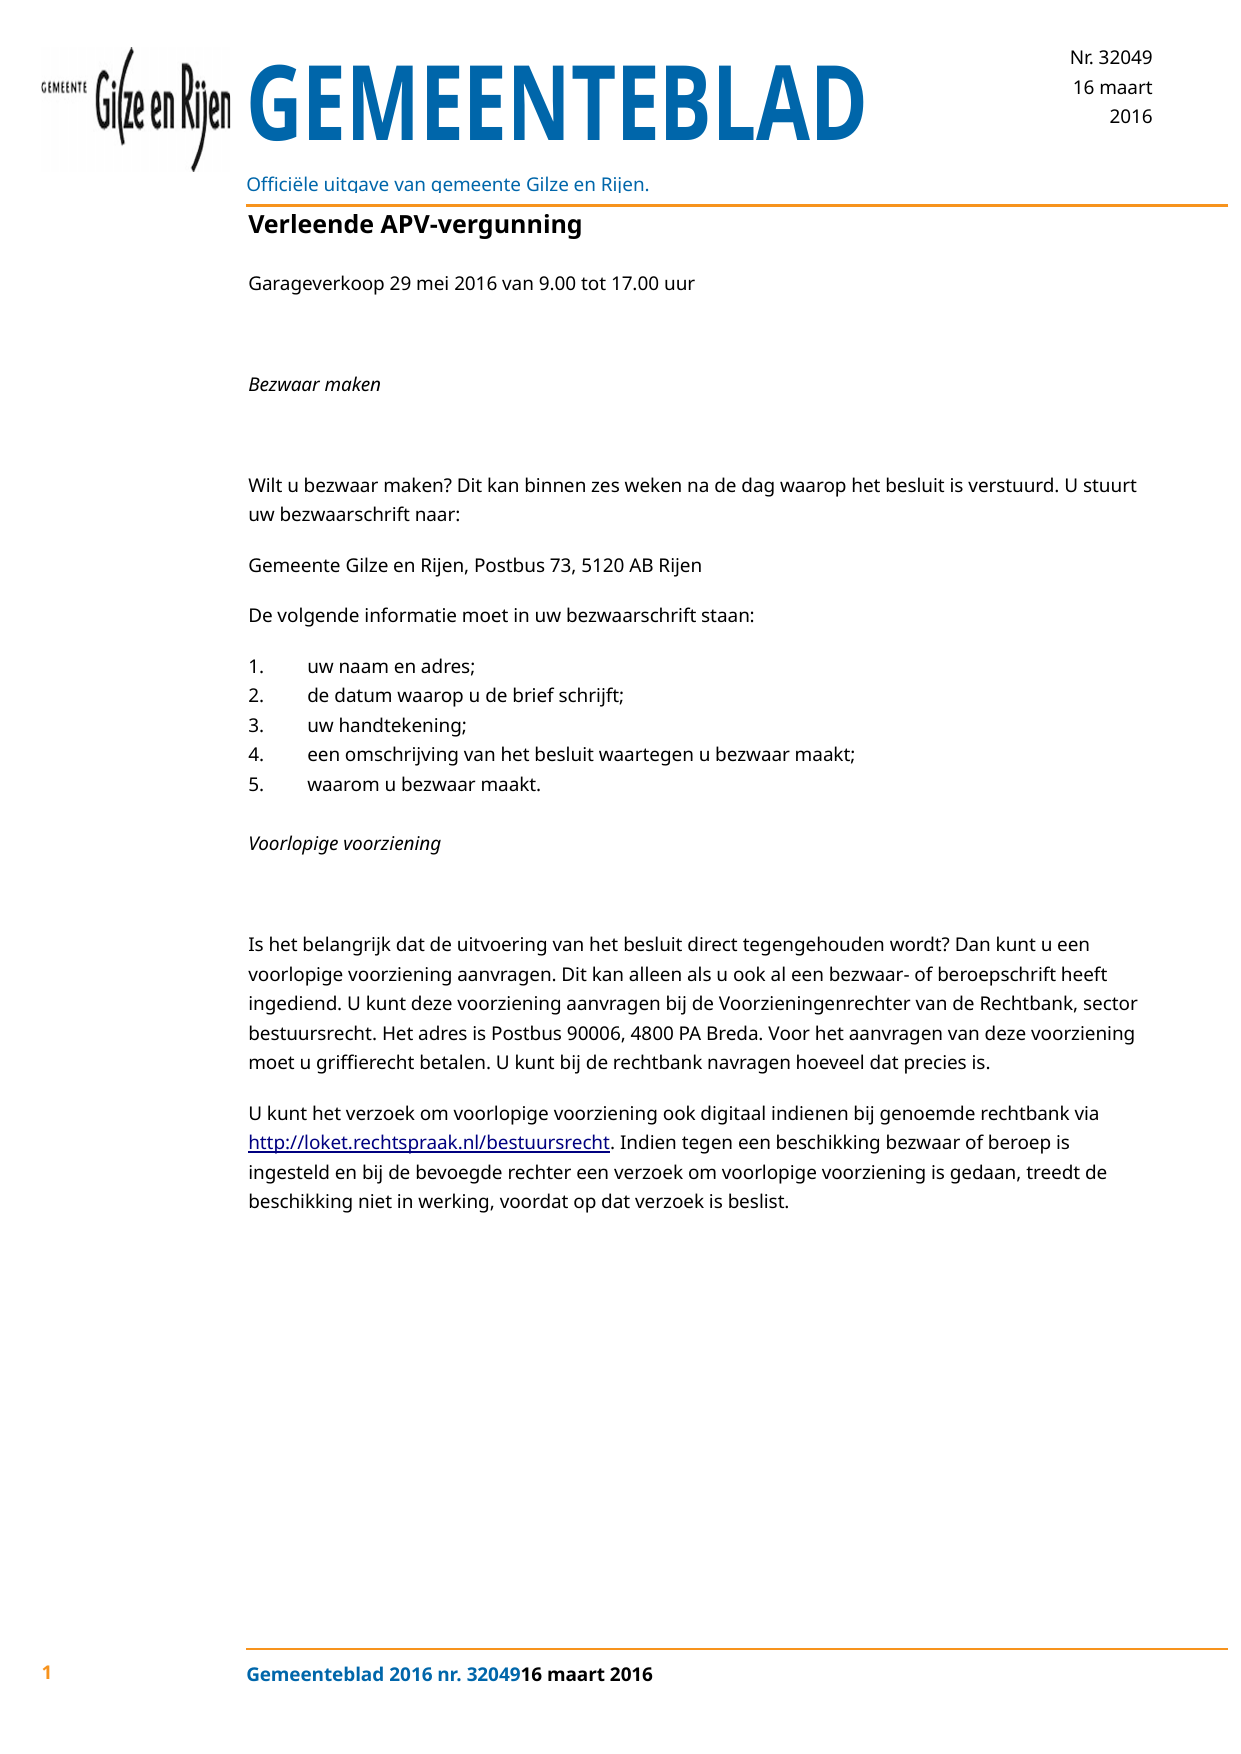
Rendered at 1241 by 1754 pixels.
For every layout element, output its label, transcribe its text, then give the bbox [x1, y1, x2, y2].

list uw naam en adres; [248, 653, 1152, 678]
text Gemeente Gilze en Rijen, Postbus 73, 5120 AB Rijen [248, 552, 1152, 578]
text Bezwaar maken [248, 371, 1152, 397]
text U kunt het verzoek om voorlopige voorziening ook digitaal indienen bij genoemde rechtbank via http://loket.rechtspraak.nl/bestuursrecht. Indien tegen een beschikking bezwaar of beroep is ingesteld en bij de bevoegde rechter een verzoek om voorlopige voorziening is gedaan, treedt de beschikking niet in werking, voordat op dat verzoek is beslist. [248, 1100, 1152, 1214]
text Verleende APV-vergunning [248, 207, 1152, 241]
text De volgende informatie moet in uw bezwaarschrift staan: [248, 602, 1152, 628]
text Is het belangrijk dat de uitvoering van het besluit direct tegengehouden wordt? Dan kunt u een voorlopige voorziening aanvragen. Dit kan alleen als u ook al een bezwaar- of beroepschrift heeft ingediend. U kunt deze voorziening aanvragen bij de Voorzieningenrechter van de Rechtbank, sector bestuursrecht. Het adres is Postbus 90006, 4800 PA Breda. Voor het aanvragen van deze voorziening moet u griffierecht betalen. U kunt bij de rechtbank navragen hoeveel dat precies is. [248, 931, 1152, 1075]
list een omschrijving van het besluit waartegen u bezwaar maakt; [248, 742, 1152, 767]
list waarom u bezwaar maakt. [248, 771, 1152, 797]
picture [41, 47, 231, 172]
list de datum waarop u de brief schrijft; [248, 682, 1152, 708]
list uw handtekening; [248, 712, 1152, 738]
text Wilt u bezwaar maken? Dit kan binnen zes weken na de dag waarop het besluit is verstuurd. U stuurt uw bezwaarschrift naar: [248, 472, 1152, 527]
text Garageverkoop 29 mei 2016 van 9.00 tot 17.00 uur [248, 270, 1152, 296]
text Voorlopige voorziening [248, 830, 1152, 856]
